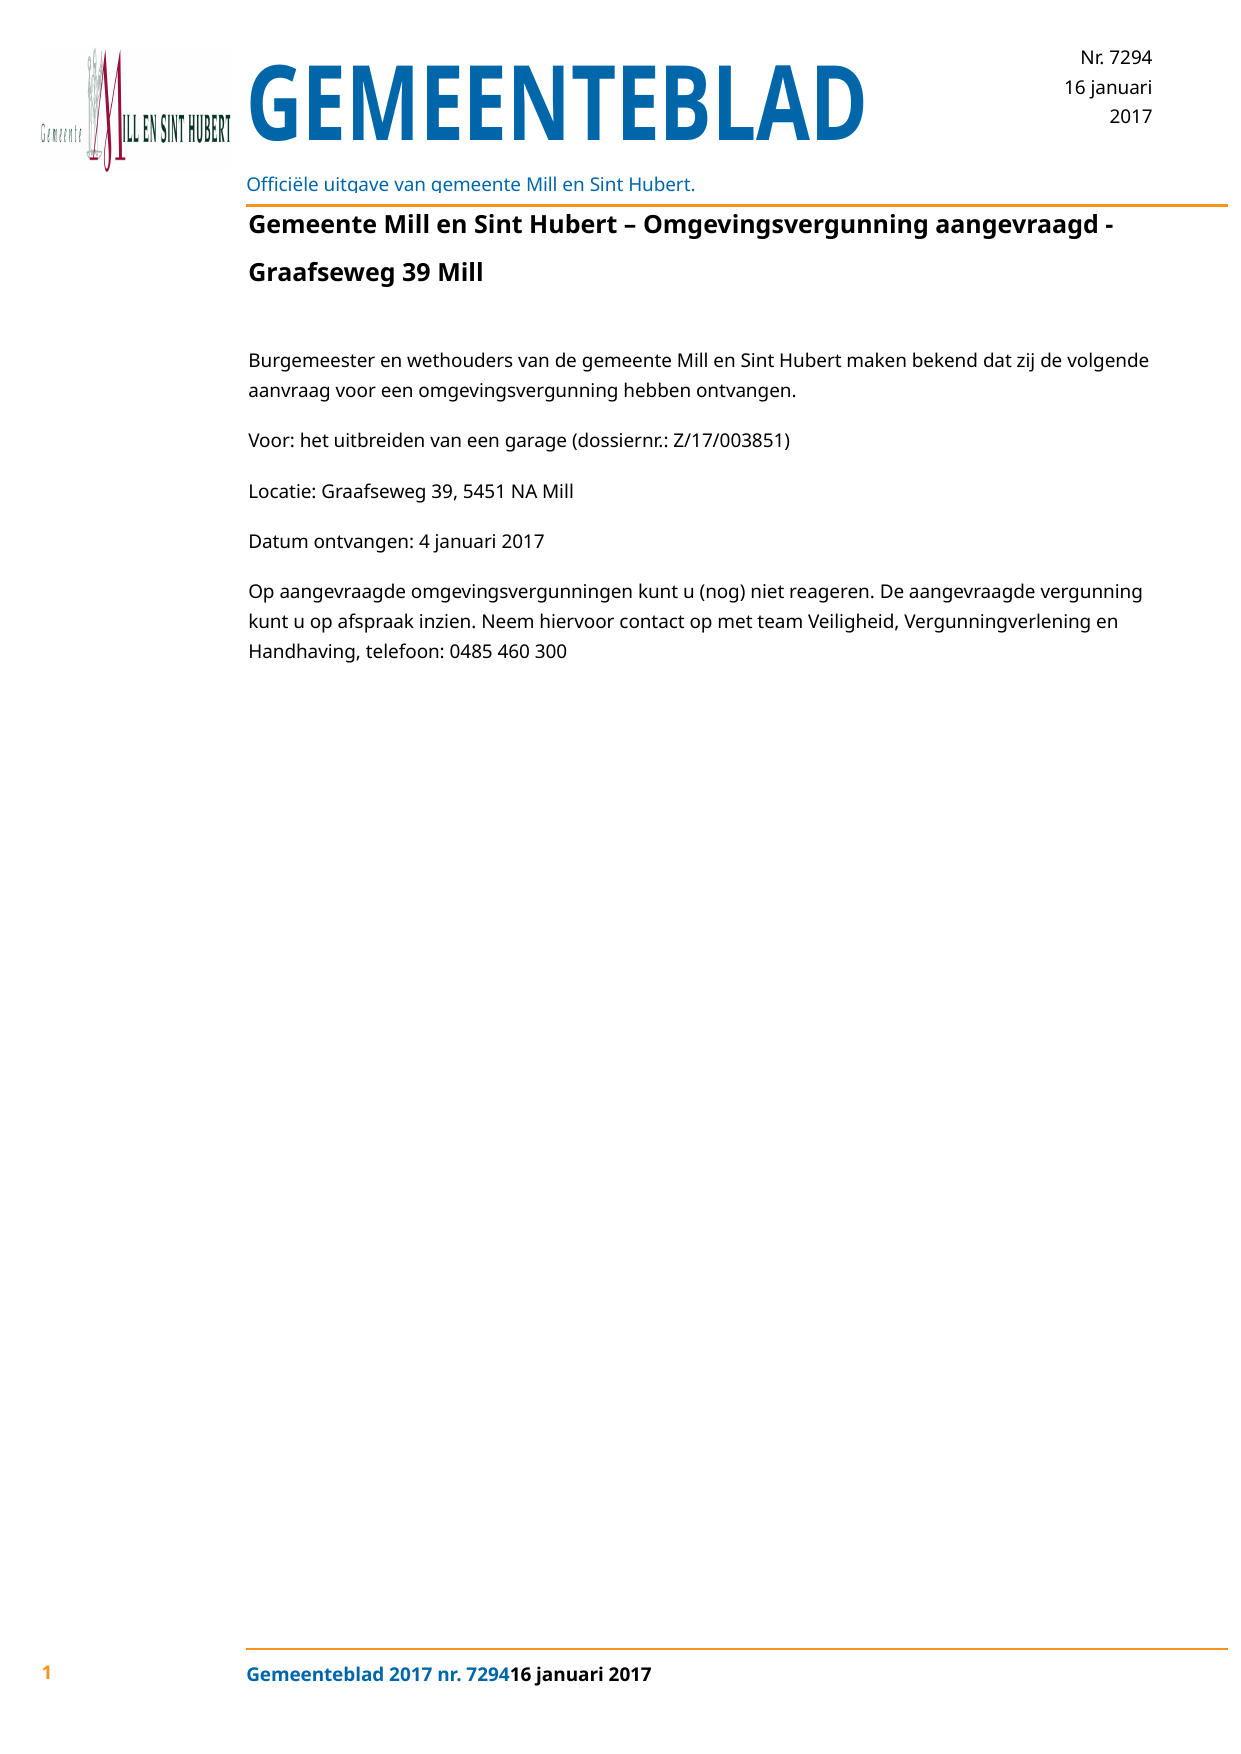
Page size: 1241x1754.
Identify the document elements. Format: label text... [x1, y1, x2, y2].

picture [41, 47, 231, 172]
text Gemeente Mill en Sint Hubert – Omgevingsvergunning aangevraagd - Graafseweg 39 Mill [248, 207, 1152, 288]
text Burgemeester en wethouders van de gemeente Mill en Sint Hubert maken bekend dat zij de volgende aanvraag voor een omgevingsvergunning hebben ontvangen. [248, 347, 1152, 403]
text Locatie: Graafseweg 39, 5451 NA Mill [248, 478, 1152, 504]
text Voor: het uitbreiden van een garage (dossiernr.: Z/17/003851) [248, 427, 1152, 453]
text Datum ontvangen: 4 januari 2017 [248, 528, 1152, 554]
text Op aangevraagde omgevingsvergunningen kunt u (nog) niet reageren. De aangevraagde vergunning kunt u op afspraak inzien. Neem hiervoor contact op met team Veiligheid, Vergunningverlening en Handhaving, telefoon: 0485 460 300 [248, 579, 1152, 664]
